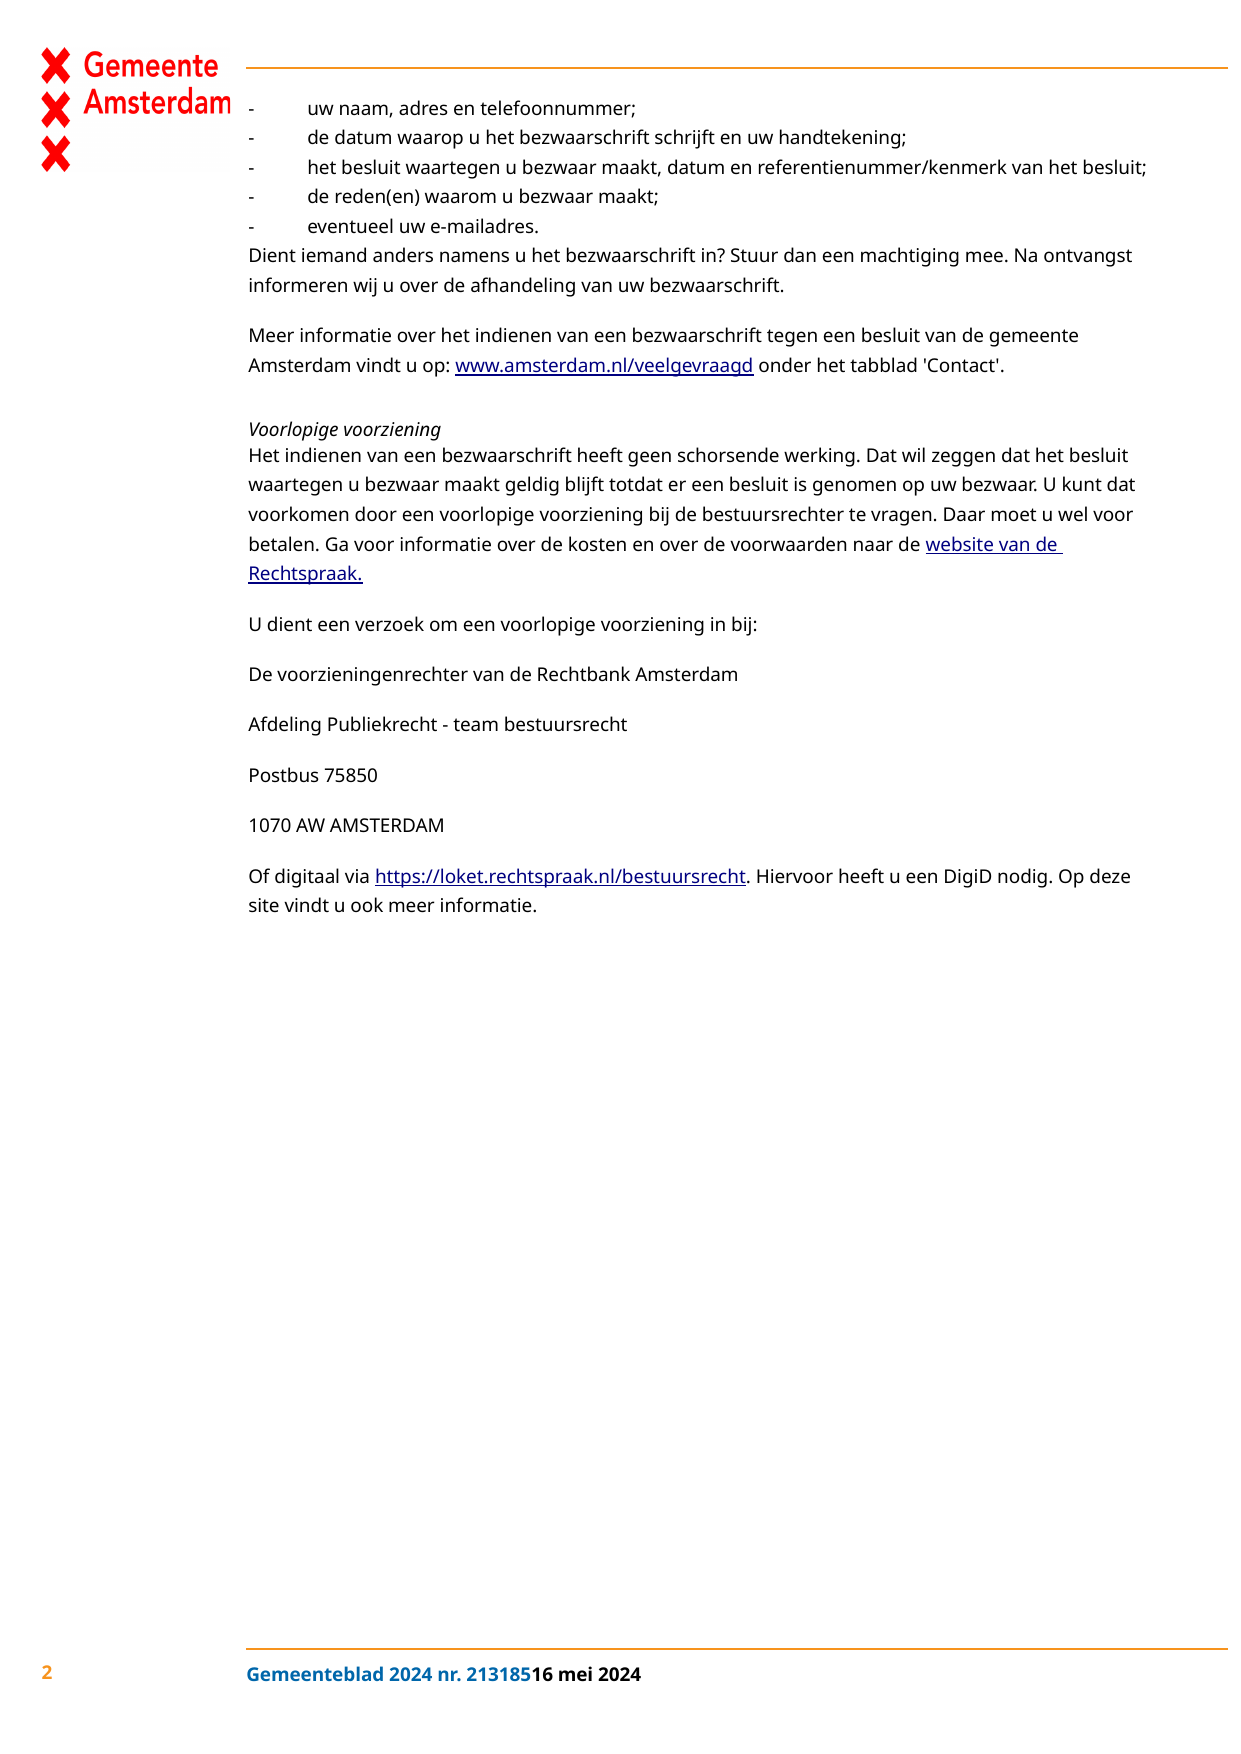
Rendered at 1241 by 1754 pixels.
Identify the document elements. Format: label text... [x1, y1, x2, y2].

list het besluit waartegen u bezwaar maakt, datum en referentienummer/kenmerk van het besluit; [248, 154, 1152, 180]
text Voorlopige voorziening [248, 416, 1152, 442]
picture [41, 47, 231, 172]
text Afdeling Publiekrecht - team bestuursrecht [248, 712, 1152, 737]
list eventueel uw e-mailadres. [248, 213, 1152, 239]
text 1070 AW AMSTERDAM [248, 812, 1152, 838]
text Postbus 75850 [248, 762, 1152, 788]
list de reden(en) waarom u bezwaar maakt; [248, 183, 1152, 209]
text Het indienen van een bezwaarschrift heeft geen schorsende werking. Dat wil zeggen dat het besluit waartegen u bezwaar maakt geldig blijft totdat er een besluit is genomen op uw bezwaar. U kunt dat voorkomen door een voorlopige voorziening bij de bestuursrechter te vragen. Daar moet u wel voor betalen. Ga voor informatie over de kosten en over de voorwaarden naar de website van de Rechtspraak. [248, 442, 1152, 586]
text Of digitaal via https://loket.rechtspraak.nl/bestuursrecht. Hiervoor heeft u een DigiD nodig. Op deze site vindt u ook meer informatie. [248, 863, 1152, 918]
text De voorzieningenrechter van de Rechtbank Amsterdam [248, 661, 1152, 687]
text U dient een verzoek om een voorlopige voorziening in bij: [248, 611, 1152, 636]
list de datum waarop u het bezwaarschrift schrijft en uw handtekening; [248, 124, 1152, 150]
list uw naam, adres en telefoonnummer; [248, 95, 1152, 121]
text Dient iemand anders namens u het bezwaarschrift in? Stuur dan een machtiging mee. Na ontvangst informeren wij u over de afhandeling van uw bezwaarschrift. [248, 243, 1152, 298]
text Meer informatie over het indienen van een bezwaarschrift tegen een besluit van de gemeente Amsterdam vindt u op: www.amsterdam.nl/veelgevraagd onder het tabblad 'Contact'. [248, 323, 1152, 378]
